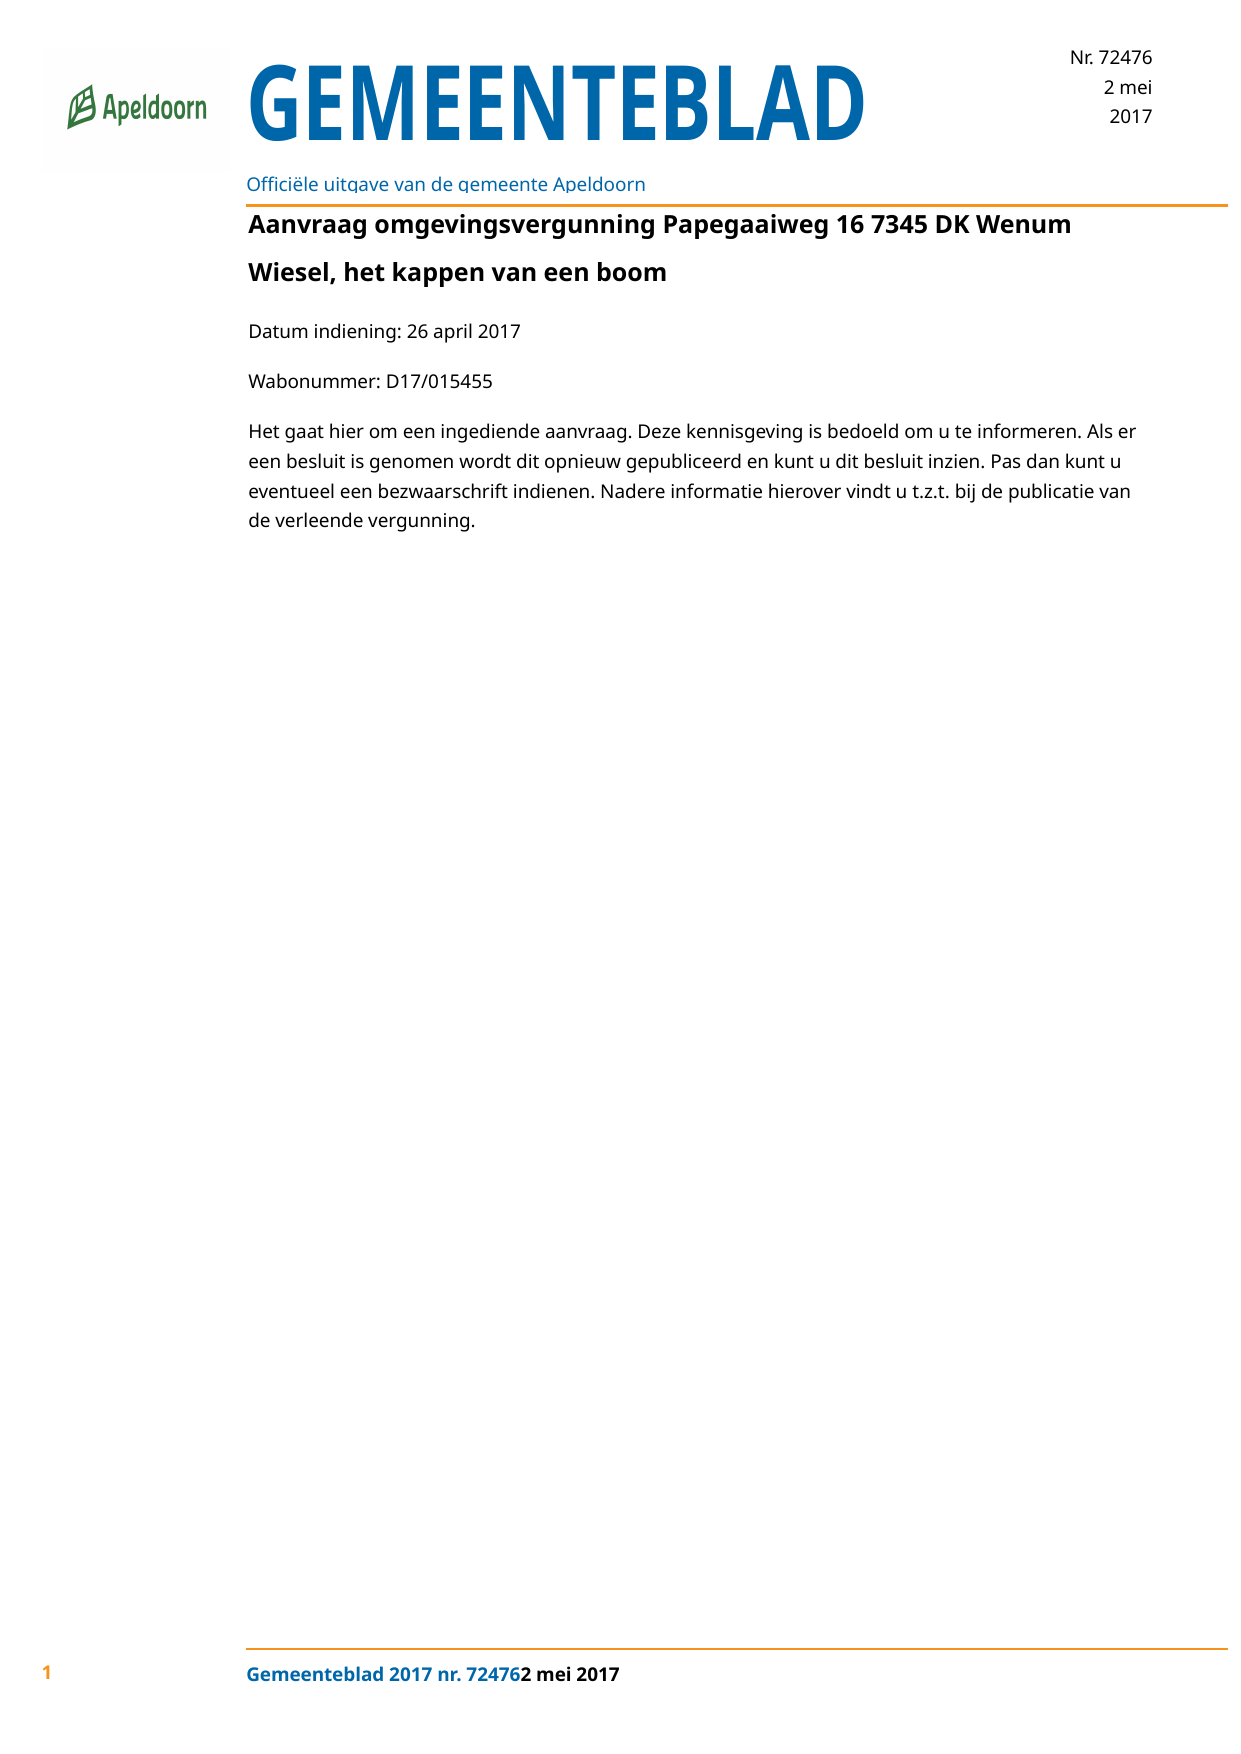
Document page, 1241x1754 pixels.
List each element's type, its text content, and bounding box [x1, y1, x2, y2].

picture [41, 47, 231, 172]
text Wabonummer: D17/015455 [248, 368, 1152, 394]
text Datum indiening: 26 april 2017 [248, 318, 1152, 344]
text Aanvraag omgevingsvergunning Papegaaiweg 16 7345 DK Wenum Wiesel, het kappen van een boom [248, 207, 1152, 288]
text Het gaat hier om een ingediende aanvraag. Deze kennisgeving is bedoeld om u te informeren. Als er een besluit is genomen wordt dit opnieuw gepubliceerd en kunt u dit besluit inzien. Pas dan kunt u eventueel een bezwaarschrift indienen. Nadere informatie hierover vindt u t.z.t. bij de publicatie van de verleende vergunning. [248, 419, 1152, 533]
